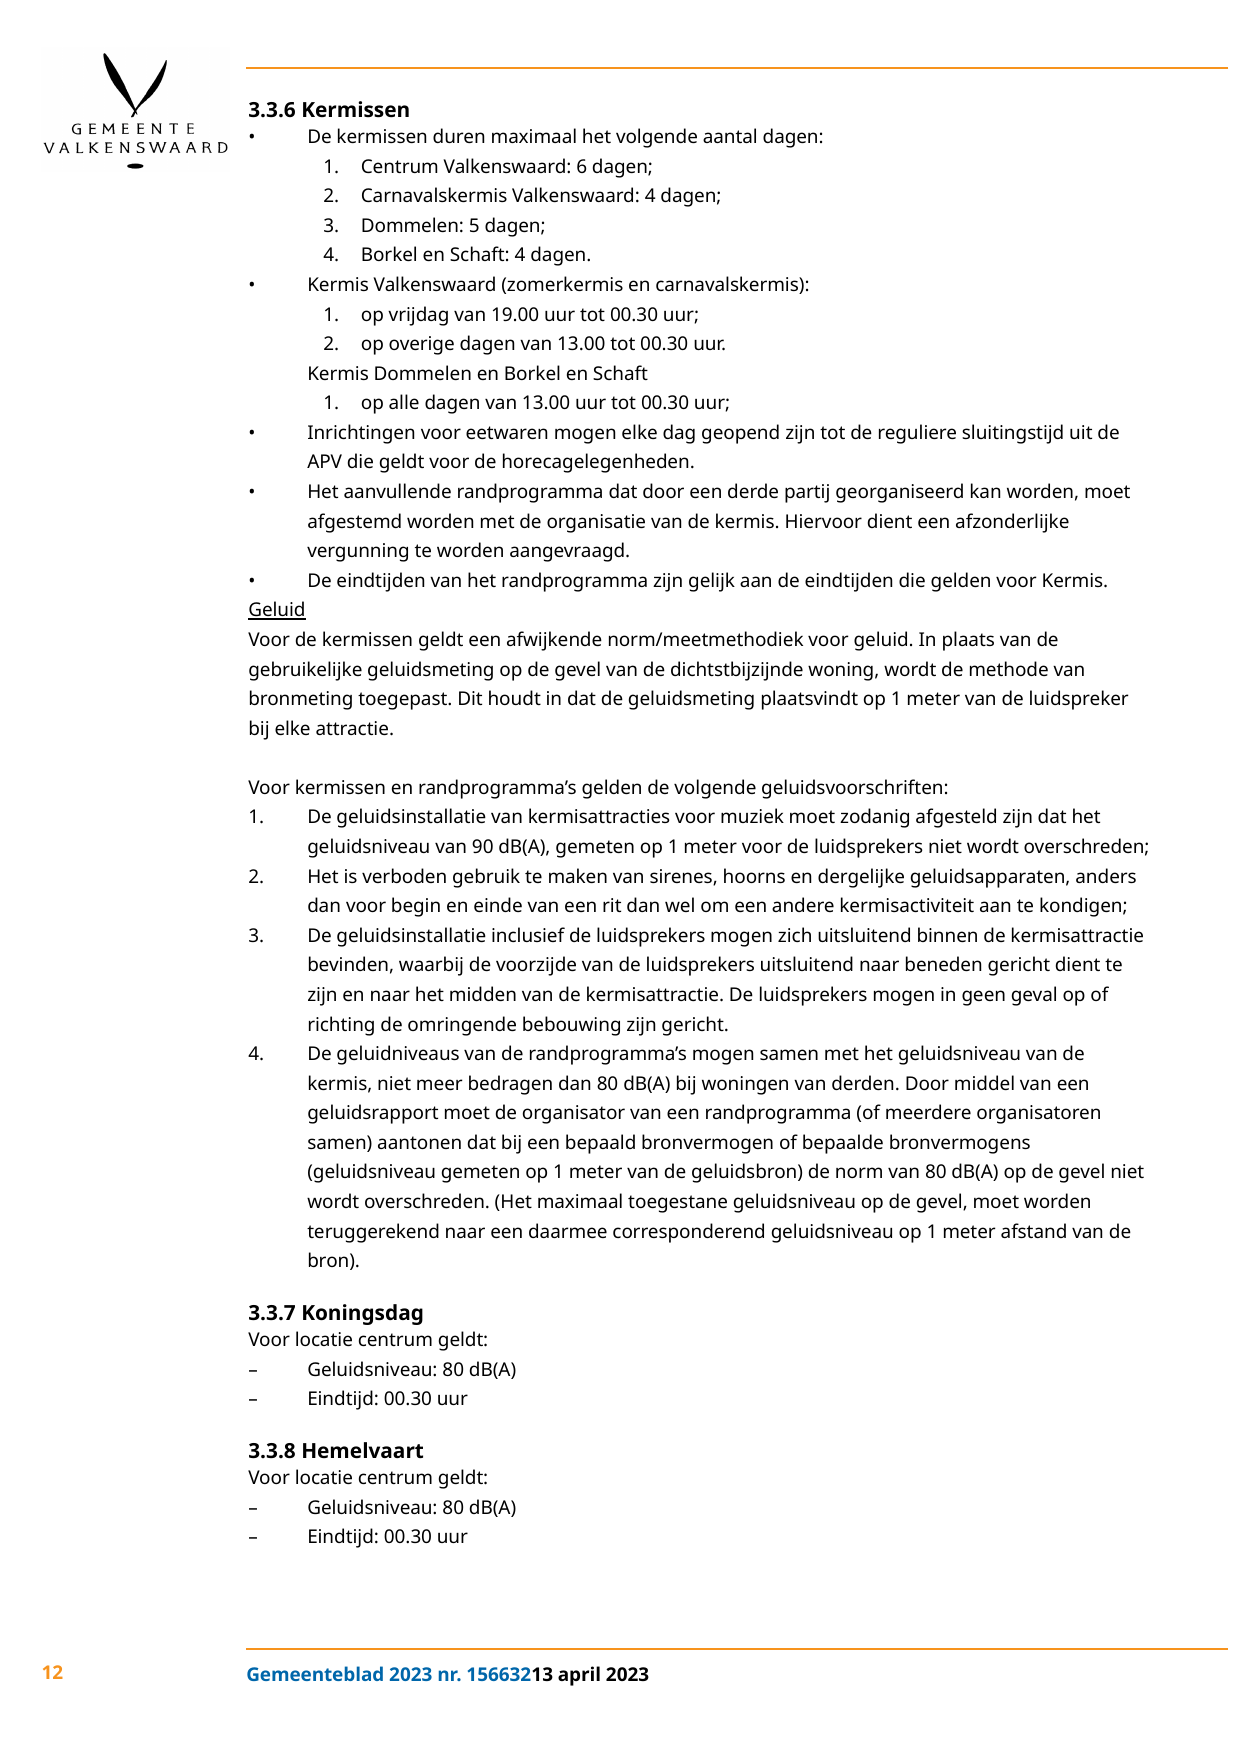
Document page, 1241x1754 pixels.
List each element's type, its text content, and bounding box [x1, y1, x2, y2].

list Het is verboden gebruik te maken van sirenes, hoorns en dergelijke geluidsapparaten, anders dan voor begin en einde van een rit dan wel om een andere kermisactiviteit aan te kondigen; [248, 863, 1152, 918]
list Kermis Valkenswaard (zomerkermis en carnavalskermis): [248, 271, 1152, 297]
list Geluidsniveau: 80 dB(A) [248, 1356, 1152, 1382]
list Inrichtingen voor eetwaren mogen elke dag geopend zijn tot de reguliere sluitingstijd uit de APV die geldt voor de horecagelegenheden. [248, 419, 1152, 474]
list De geluidsinstallatie van kermisattracties voor muziek moet zodanig afgesteld zijn dat het geluidsniveau van 90 dB(A), gemeten op 1 meter voor de luidsprekers niet wordt overschreden; [248, 804, 1152, 859]
list op vrijdag van 19.00 uur tot 00.30 uur; [323, 301, 1152, 326]
text 3.3.6 Kermissen [248, 95, 1152, 123]
list De geluidniveaus van de randprogramma’s mogen samen met het geluidsniveau van de kermis, niet meer bedragen dan 80 dB(A) bij woningen van derden. Door middel van een geluidsrapport moet de organisator van een randprogramma (of meerdere organisatoren samen) aantonen dat bij een bepaald bronvermogen of bepaalde bronvermogens (geluidsniveau gemeten op 1 meter van de geluidsbron) de norm van 80 dB(A) op de gevel niet wordt overschreden. (Het maximaal toegestane geluidsniveau op de gevel, moet worden teruggerekend naar een daarmee corresponderend geluidsniveau op 1 meter afstand van de bron). [248, 1040, 1152, 1273]
text Voor locatie centrum geldt: [248, 1326, 1152, 1352]
list Geluidsniveau: 80 dB(A) [248, 1494, 1152, 1519]
text Geluid [248, 597, 1152, 622]
list Centrum Valkenswaard: 6 dagen; [323, 153, 1152, 178]
text Voor locatie centrum geldt: [248, 1464, 1152, 1490]
list De geluidsinstallatie inclusief de luidsprekers mogen zich uitsluitend binnen de kermisattractie bevinden, waarbij de voorzijde van de luidsprekers uitsluitend naar beneden gericht dient te zijn en naar het midden van de kermisattractie. De luidsprekers mogen in geen geval op of richting de omringende bebouwing zijn gericht. [248, 922, 1152, 1036]
picture [41, 47, 231, 172]
list Kermis Dommelen en Borkel en Schaft [248, 360, 1152, 386]
list op overige dagen van 13.00 tot 00.30 uur. [323, 330, 1152, 356]
list Het aanvullende randprogramma dat door een derde partij georganiseerd kan worden, moet afgestemd worden met de organisatie van de kermis. Hiervoor dient een afzonderlijke vergunning te worden aangevraagd. [248, 478, 1152, 563]
list Eindtijd: 00.30 uur [248, 1385, 1152, 1411]
text Voor kermissen en randprogramma’s gelden de volgende geluidsvoorschriften: [248, 774, 1152, 800]
text 3.3.7 Koningsdag [248, 1298, 1152, 1326]
list De eindtijden van het randprogramma zijn gelijk aan de eindtijden die gelden voor Kermis. [248, 567, 1152, 593]
list De kermissen duren maximaal het volgende aantal dagen: [248, 123, 1152, 149]
list Carnavalskermis Valkenswaard: 4 dagen; [323, 182, 1152, 208]
text Voor de kermissen geldt een afwijkende norm/meetmethodiek voor geluid. In plaats van de gebruikelijke geluidsmeting op de gevel van de dichtstbijzijnde woning, wordt de methode van bronmeting toegepast. Dit houdt in dat de geluidsmeting plaatsvindt op 1 meter van de luidspreker bij elke attractie. [248, 626, 1152, 741]
list op alle dagen van 13.00 uur tot 00.30 uur; [323, 389, 1152, 415]
text 3.3.8 Hemelvaart [248, 1436, 1152, 1464]
list Eindtijd: 00.30 uur [248, 1523, 1152, 1549]
list Borkel en Schaft: 4 dagen. [323, 242, 1152, 267]
list Dommelen: 5 dagen; [323, 212, 1152, 238]
